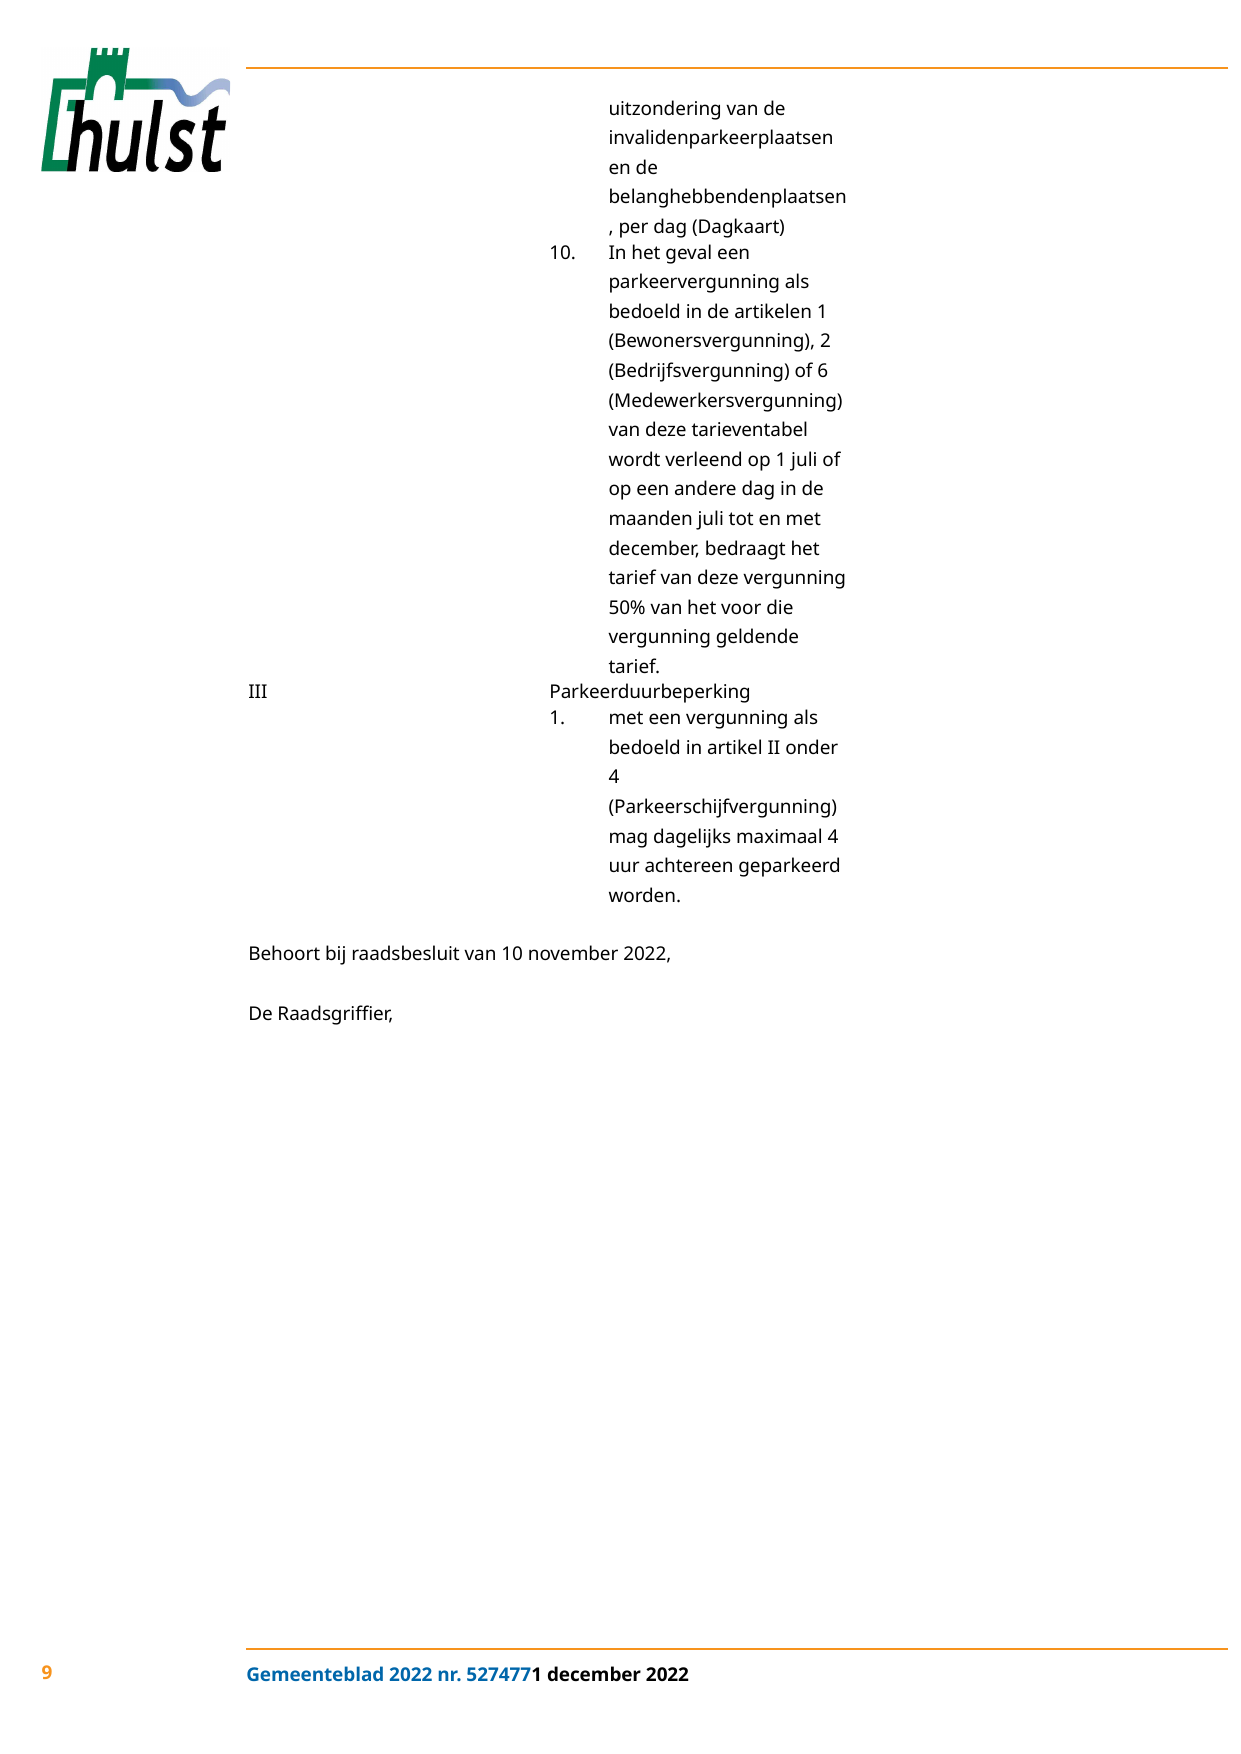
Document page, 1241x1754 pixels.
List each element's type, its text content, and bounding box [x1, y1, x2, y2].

table_cell [850, 679, 1152, 704]
table_cell uitzondering van de invalidenparkeerplaatsen en de belanghebbendenplaatsen, per dag (Dagkaart) [549, 95, 850, 239]
table_cell [850, 239, 1152, 679]
table_cell [248, 95, 549, 239]
text De Raadsgriffier, [248, 1000, 1152, 1025]
table_cell met een vergunning als bedoeld in artikel II onder 4 (Parkeerschijfvergunning) mag dagelijks maximaal 4 uur achtereen geparkeerd worden. [549, 705, 850, 908]
text Behoort bij raadsbesluit van 10 november 2022, [248, 941, 1152, 966]
table_cell [248, 705, 549, 908]
table_cell In het geval een parkeervergunning als bedoeld in de artikelen 1 (Bewonersvergunning), 2 (Bedrijfsvergunning) of 6 (Medewerkersvergunning) van deze tarieventabel wordt verleend op 1 juli of op een andere dag in de maanden juli tot en met december, bedraagt het tarief van deze vergunning 50% van het voor die vergunning geldende tarief. [549, 239, 850, 679]
table_cell III [248, 679, 549, 704]
table_cell [248, 239, 549, 679]
picture [41, 47, 231, 172]
table_cell Parkeerduurbeperking [549, 679, 850, 704]
table_cell [850, 95, 1152, 239]
table_cell [850, 705, 1152, 908]
